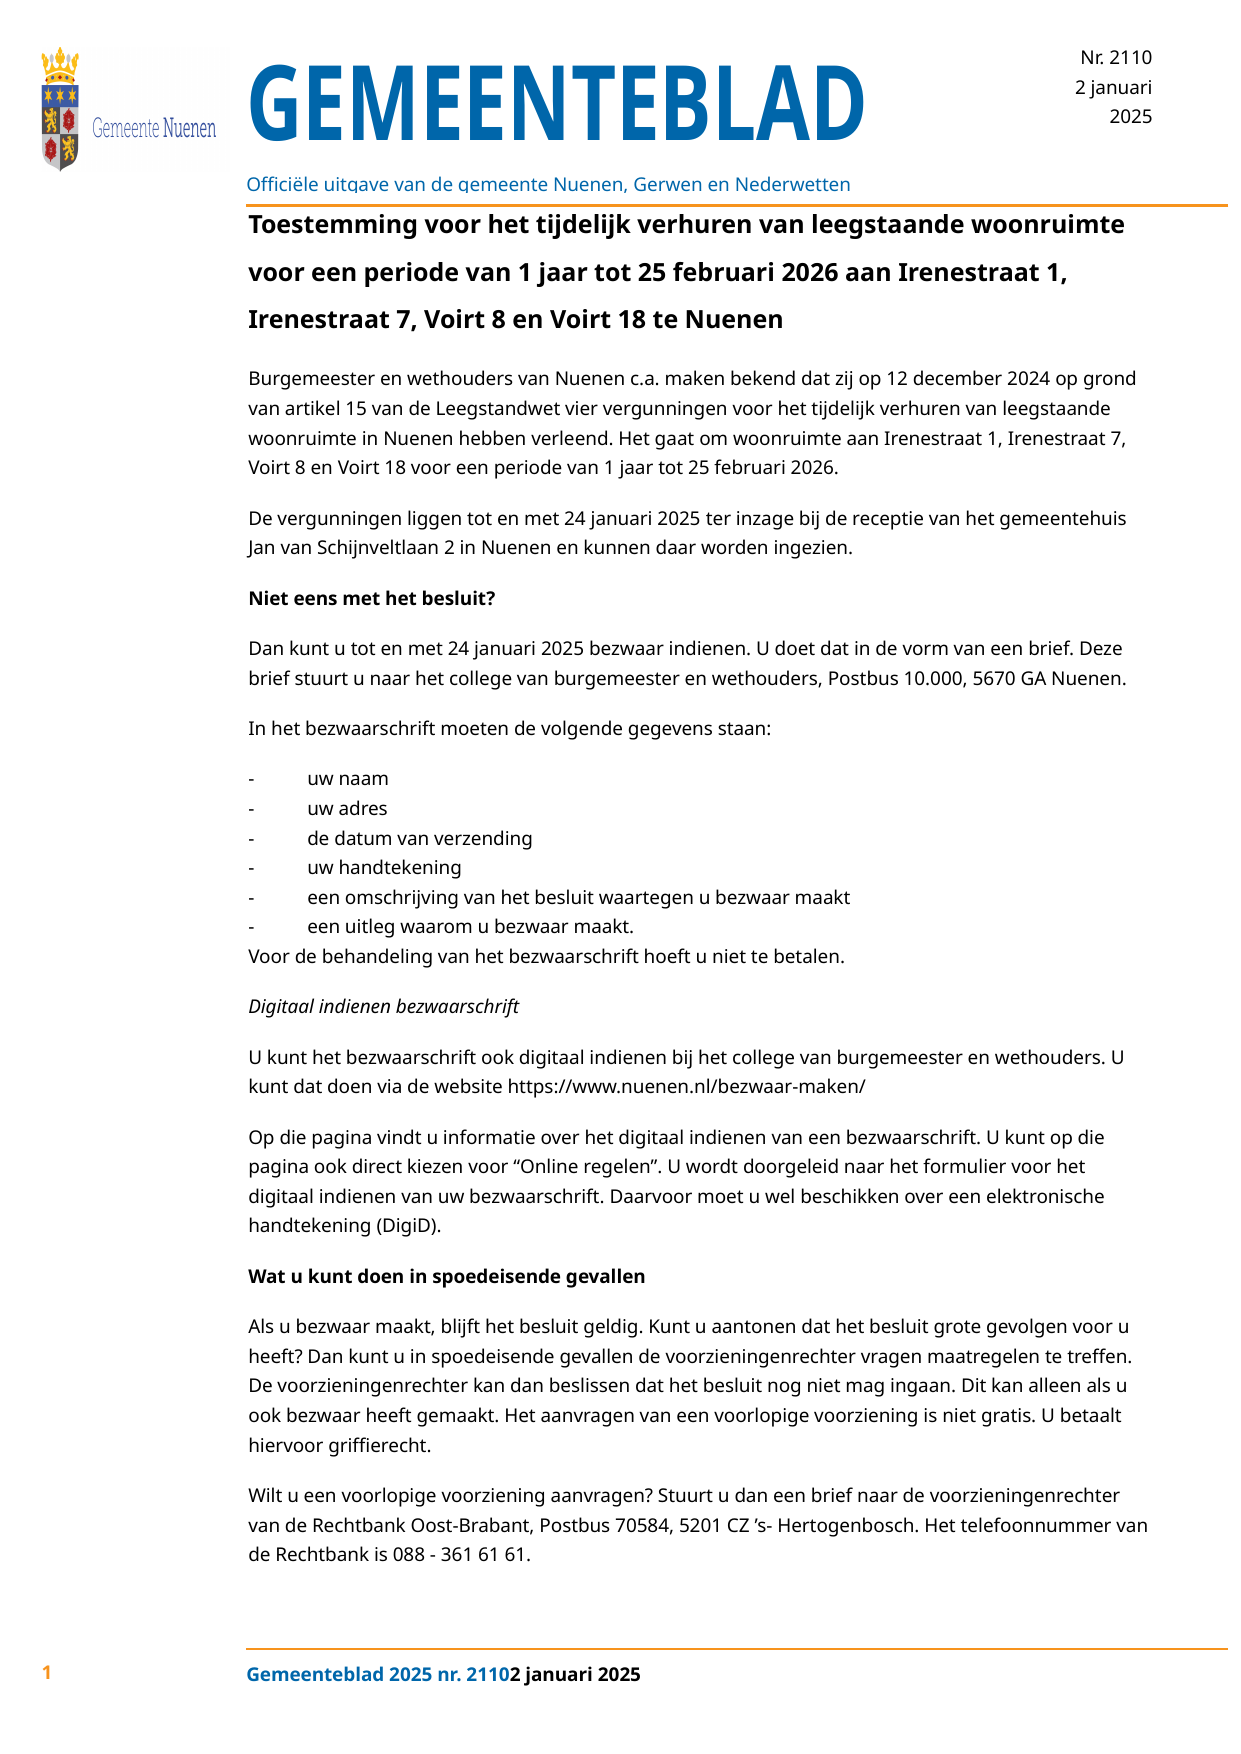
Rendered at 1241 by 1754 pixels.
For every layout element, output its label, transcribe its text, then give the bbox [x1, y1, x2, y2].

text Toestemming voor het tijdelijk verhuren van leegstaande woonruimte voor een periode van 1 jaar tot 25 februari 2026 aan Irenestraat 1, Irenestraat 7, Voirt 8 en Voirt 18 te Nuenen [248, 207, 1152, 336]
list de datum van verzending [248, 825, 1152, 850]
text Niet eens met het besluit? [248, 585, 1152, 610]
text In het bezwaarschrift moeten de volgende gegevens staan: [248, 715, 1152, 741]
text Wilt u een voorlopige voorziening aanvragen? Stuurt u dan een brief naar de voorzieningenrechter van de Rechtbank Oost-Brabant, Postbus 70584, 5201 CZ ’s- Hertogenbosch. Het telefoonnummer van de Rechtbank is 088 - 361 61 61. [248, 1482, 1152, 1567]
text U kunt het bezwaarschrift ook digitaal indienen bij het college van burgemeester en wethouders. U kunt dat doen via de website https://www.nuenen.nl/bezwaar-maken/ [248, 1044, 1152, 1099]
text Digitaal indienen bezwaarschrift [248, 993, 1152, 1019]
text De vergunningen liggen tot en met 24 januari 2025 ter inzage bij de receptie van het gemeentehuis Jan van Schijnveltlaan 2 in Nuenen en kunnen daar worden ingezien. [248, 505, 1152, 560]
text Als u bezwaar maakt, blijft het besluit geldig. Kunt u aantonen dat het besluit grote gevolgen voor u heeft? Dan kunt u in spoedeisende gevallen de voorzieningenrechter vragen maatregelen te treffen. De voorzieningenrechter kan dan beslissen dat het besluit nog niet mag ingaan. Dit kan alleen als u ook bezwaar heeft gemaakt. Het aanvragen van een voorlopige voorziening is niet gratis. U betaalt hiervoor griffierecht. [248, 1313, 1152, 1457]
list uw naam [248, 766, 1152, 791]
text Wat u kunt doen in spoedeisende gevallen [248, 1263, 1152, 1289]
list een omschrijving van het besluit waartegen u bezwaar maakt [248, 884, 1152, 909]
list uw handtekening [248, 854, 1152, 880]
text Op die pagina vindt u informatie over het digitaal indienen van een bezwaarschrift. U kunt op die pagina ook direct kiezen voor “Online regelen”. U wordt doorgeleid naar het formulier voor het digitaal indienen van uw bezwaarschrift. Daarvoor moet u wel beschikken over een elektronische handtekening (DigiD). [248, 1124, 1152, 1238]
picture [41, 47, 231, 172]
text Dan kunt u tot en met 24 januari 2025 bezwaar indienen. U doet dat in de vorm van een brief. Deze brief stuurt u naar het college van burgemeester en wethouders, Postbus 10.000, 5670 GA Nuenen. [248, 635, 1152, 690]
text Voor de behandeling van het bezwaarschrift hoeft u niet te betalen. [248, 943, 1152, 969]
text Burgemeester en wethouders van Nuenen c.a. maken bekend dat zij op 12 december 2024 op grond van artikel 15 van de Leegstandwet vier vergunningen voor het tijdelijk verhuren van leegstaande woonruimte in Nuenen hebben verleend. Het gaat om woonruimte aan Irenestraat 1, Irenestraat 7, Voirt 8 en Voirt 18 voor een periode van 1 jaar tot 25 februari 2026. [248, 366, 1152, 480]
list uw adres [248, 795, 1152, 821]
list een uitleg waarom u bezwaar maakt. [248, 913, 1152, 939]
